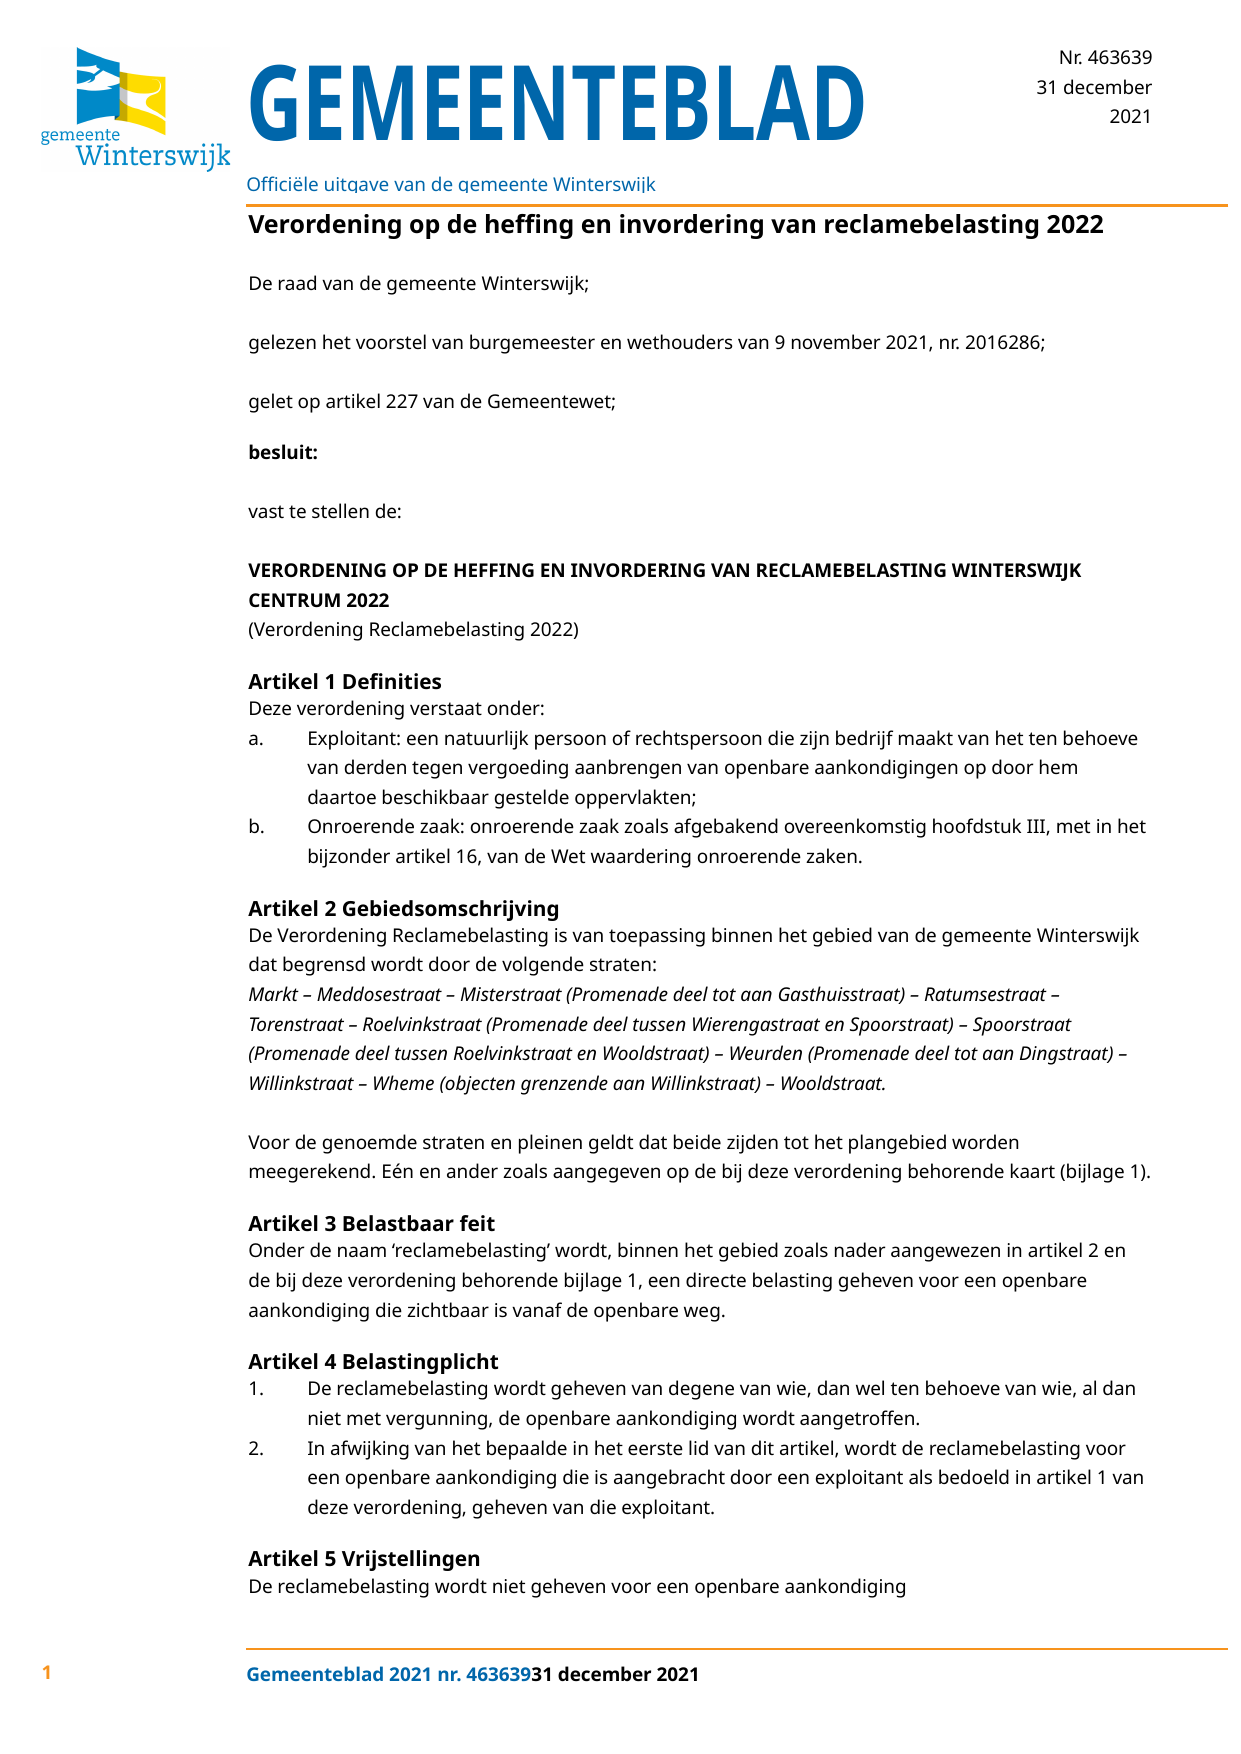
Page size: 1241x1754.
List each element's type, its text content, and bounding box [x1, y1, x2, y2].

list Exploitant: een natuurlijk persoon of rechtspersoon die zijn bedrijf maakt van het ten behoeve van derden tegen vergoeding aanbrengen van openbare aankondigingen op door hem daartoe beschikbaar gestelde oppervlakten; [248, 725, 1152, 810]
text Artikel 4 Belastingplicht [248, 1347, 1152, 1376]
text (Verordening Reclamebelasting 2022) [248, 616, 1152, 642]
list De reclamebelasting wordt geheven van degene van wie, dan wel ten behoeve van wie, al dan niet met vergunning, de openbare aankondiging wordt aangetroffen. [248, 1376, 1152, 1431]
text besluit: [248, 439, 1152, 465]
picture [225, 153, 231, 162]
picture [41, 47, 231, 172]
list Onroerende zaak: onroerende zaak zoals afgebakend overeenkomstig hoofdstuk III, met in het bijzonder artikel 16, van de Wet waardering onroerende zaken. [248, 814, 1152, 869]
text Voor de genoemde straten en pleinen geldt dat beide zijden tot het plangebied worden meegerekend. Eén en ander zoals aangegeven op de bij deze verordening behorende kaart (bijlage 1). [248, 1129, 1152, 1184]
text Verordening op de heffing en invordering van reclamebelasting 2022 [248, 207, 1152, 241]
text Artikel 1 Definities [248, 667, 1152, 695]
list In afwijking van het bepaalde in het eerste lid van dit artikel, wordt de reclamebelasting voor een openbare aankondiging die is aangebracht door een exploitant als bedoeld in artikel 1 van deze verordening, geheven van die exploitant. [248, 1435, 1152, 1520]
text VERORDENING OP DE HEFFING EN INVORDERING VAN RECLAMEBELASTING WINTERSWIJK CENTRUM 2022 [248, 557, 1152, 613]
text Artikel 5 Vrijstellingen [248, 1544, 1152, 1573]
text Markt – Meddosestraat – Misterstraat (Promenade deel tot aan Gasthuisstraat) – Ratumsestraat – Torenstraat – Roelvinkstraat (Promenade deel tussen Wierengastraat en Spoorstraat) – Spoorstraat (Promenade deel tussen Roelvinkstraat en Wooldstraat) – Weurden (Promenade deel tot aan Dingstraat) – Willinkstraat – Wheme (objecten grenzende aan Willinkstraat) – Wooldstraat. [248, 981, 1152, 1096]
text De Verordening Reclamebelasting is van toepassing binnen het gebied van de gemeente Winterswijk dat begrensd wordt door de volgende straten: [248, 922, 1152, 977]
text Artikel 3 Belastbaar feit [248, 1209, 1152, 1238]
text Deze verordening verstaat onder: [248, 695, 1152, 721]
text gelezen het voorstel van burgemeester en wethouders van 9 november 2021, nr. 2016286; [248, 329, 1152, 355]
text vast te stellen de: [248, 498, 1152, 524]
text De reclamebelasting wordt niet geheven voor een openbare aankondiging [248, 1573, 1152, 1598]
text gelet op artikel 227 van de Gemeentewet; [248, 389, 1152, 414]
text Artikel 2 Gebiedsomschrijving [248, 894, 1152, 922]
text Onder de naam ‘reclamebelasting’ wordt, binnen het gebied zoals nader aangewezen in artikel 2 en de bij deze verordening behorende bijlage 1, een directe belasting geheven voor een openbare aankondiging die zichtbaar is vanaf de openbare weg. [248, 1238, 1152, 1322]
text De raad van de gemeente Winterswijk; [248, 270, 1152, 296]
